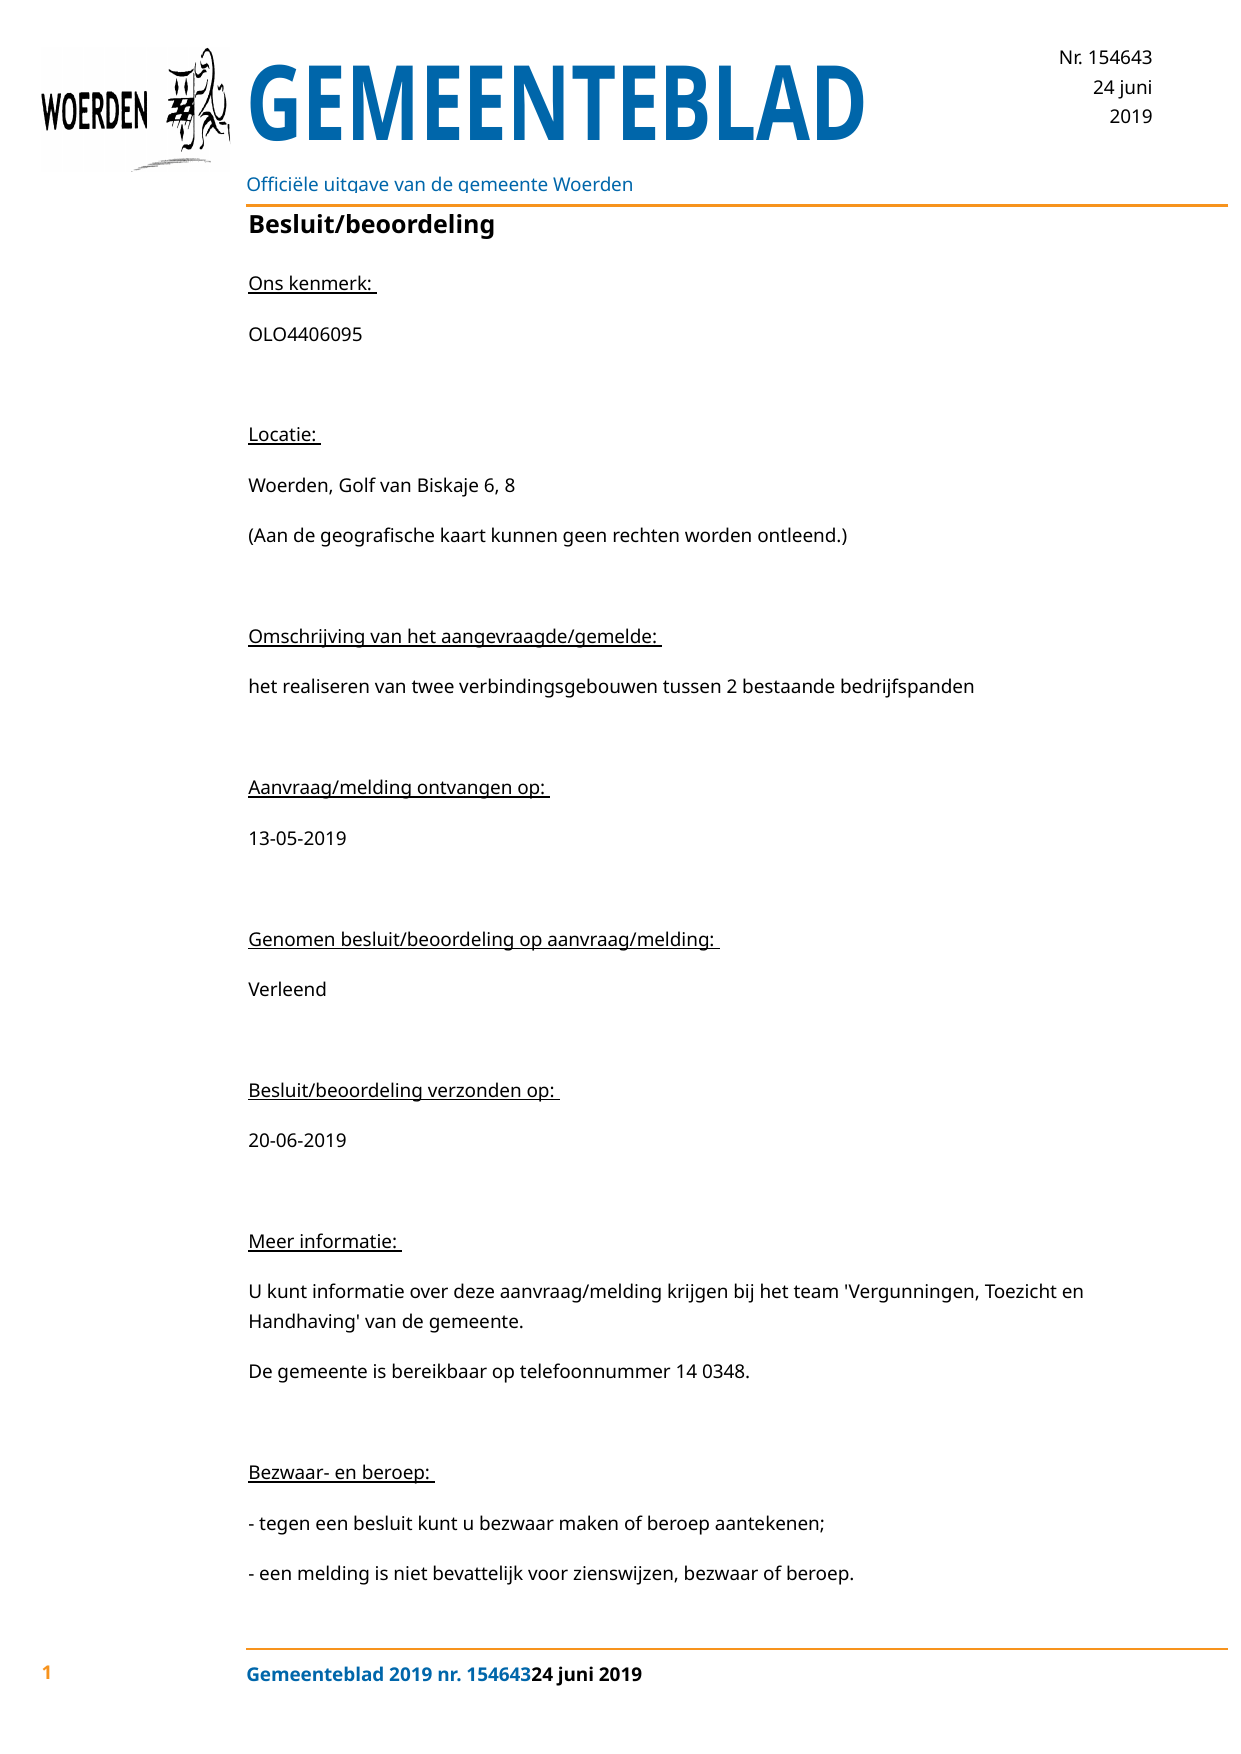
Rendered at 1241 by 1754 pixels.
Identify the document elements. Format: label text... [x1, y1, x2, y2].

text - tegen een besluit kunt u bezwaar maken of beroep aantekenen; [248, 1510, 1152, 1536]
text (Aan de geografische kaart kunnen geen rechten worden ontleend.) [248, 522, 1152, 548]
text Omschrijving van het aangevraagde/gemelde: [248, 623, 1152, 649]
text Ons kenmerk: [248, 270, 1152, 296]
text Locatie: [248, 422, 1152, 447]
text De gemeente is bereikbaar op telefoonnummer 14 0348. [248, 1359, 1152, 1384]
text 13-05-2019 [248, 825, 1152, 851]
text Genomen besluit/beoordeling op aanvraag/melding: [248, 926, 1152, 951]
text OLO4406095 [248, 321, 1152, 346]
picture [41, 47, 231, 172]
text Besluit/beoordeling [248, 207, 1152, 241]
text Meer informatie: [248, 1228, 1152, 1254]
text het realiseren van twee verbindingsgebouwen tussen 2 bestaande bedrijfspanden [248, 674, 1152, 699]
text Aanvraag/melding ontvangen op: [248, 774, 1152, 800]
text 20-06-2019 [248, 1127, 1152, 1153]
text Bezwaar- en beroep: [248, 1459, 1152, 1485]
text Verleend [248, 976, 1152, 1002]
text U kunt informatie over deze aanvraag/melding krijgen bij het team 'Vergunningen, Toezicht en Handhaving' van de gemeente. [248, 1279, 1152, 1334]
text Woerden, Golf van Biskaje 6, 8 [248, 472, 1152, 498]
text Besluit/beoordeling verzonden op: [248, 1077, 1152, 1103]
text - een melding is niet bevattelijk voor zienswijzen, bezwaar of beroep. [248, 1560, 1152, 1586]
